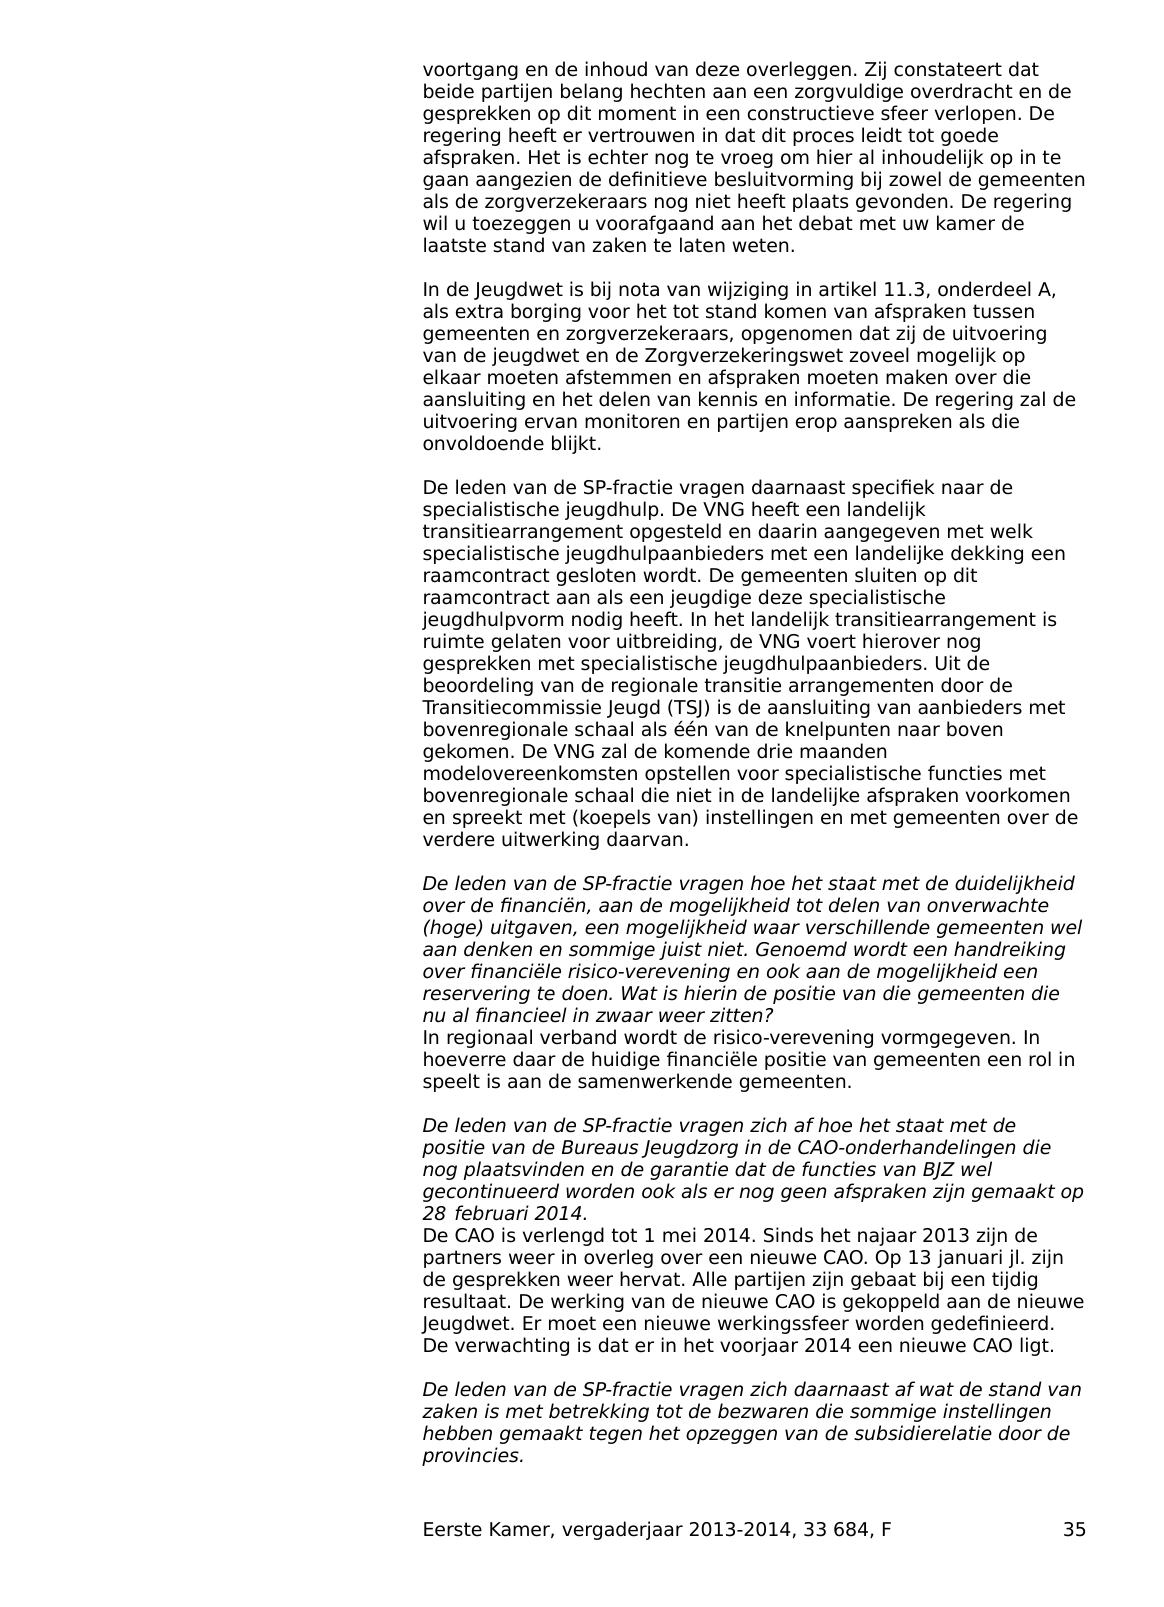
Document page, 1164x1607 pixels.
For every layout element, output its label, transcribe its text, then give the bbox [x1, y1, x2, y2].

text voortgang en de inhoud van deze overleggen. Zij constateert dat beide partijen belang hechten aan een zorgvuldige overdracht en de gesprekken op dit moment in een constructieve sfeer verlopen. De regering heeft er vertrouwen in dat dit proces leidt tot goede afspraken. Het is echter nog te vroeg om hier al inhoudelijk op in te gaan aangezien de definitieve besluitvorming bij zowel de gemeenten als de zorgverzekeraars nog niet heeft plaats gevonden. De regering wil u toezeggen u voorafgaand aan het debat met uw kamer de laatste stand van zaken te laten weten. [422, 59, 1087, 257]
text De leden van de SP-fractie vragen daarnaast specifiek naar de specialistische jeugdhulp. De VNG heeft een landelijk transitiearrangement opgesteld en daarin aangegeven met welk specialistische jeugdhulpaanbieders met een landelijke dekking een raamcontract gesloten wordt. De gemeenten sluiten op dit raamcontract aan als een jeugdige deze specialistische jeugdhulpvorm nodig heeft. In het landelijk transitiearrangement is ruimte gelaten voor uitbreiding, de VNG voert hierover nog gesprekken met specialistische jeugdhulpaanbieders. Uit de beoordeling van de regionale transitie arrangementen door de Transitiecommissie Jeugd (TSJ) is de aansluiting van aanbieders met bovenregionale schaal als één van de knelpunten naar boven gekomen. De VNG zal de komende drie maanden modelovereenkomsten opstellen voor specialistische functies met bovenregionale schaal die niet in de landelijke afspraken voorkomen en spreekt met (koepels van) instellingen en met gemeenten over de verdere uitwerking daarvan. [422, 477, 1087, 851]
text De CAO is verlengd tot 1 mei 2014. Sinds het najaar 2013 zijn de partners weer in overleg over een nieuwe CAO. Op 13 januari jl. zijn de gesprekken weer hervat. Alle partijen zijn gebaat bij een tijdig resultaat. De werking van de nieuwe CAO is gekoppeld aan de nieuwe Jeugdwet. Er moet een nieuwe werkingssfeer worden gedefinieerd. De verwachting is dat er in het voorjaar 2014 een nieuwe CAO ligt. [422, 1225, 1087, 1357]
text In de Jeugdwet is bij nota van wijziging in artikel 11.3, onderdeel A, als extra borging voor het tot stand komen van afspraken tussen gemeenten en zorgverzekeraars, opgenomen dat zij de uitvoering van de jeugdwet en de Zorgverzekeringswet zoveel mogelijk op elkaar moeten afstemmen en afspraken moeten maken over die aansluiting en het delen van kennis en informatie. De regering zal de uitvoering ervan monitoren en partijen erop aanspreken als die onvoldoende blijkt. [422, 279, 1087, 455]
text De leden van de SP-fractie vragen hoe het staat met de duidelijkheid over de financiën, aan de mogelijkheid tot delen van onverwachte (hoge) uitgaven, een mogelijkheid waar verschillende gemeenten wel aan denken en sommige juist niet. Genoemd wordt een handreiking over financiële risico-verevening en ook aan de mogelijkheid een reservering te doen. Wat is hierin de positie van die gemeenten die nu al financieel in zwaar weer zitten? [422, 873, 1087, 1027]
text De leden van de SP-fractie vragen zich af hoe het staat met de positie van de Bureaus Jeugdzorg in de CAO-onderhandelingen die nog plaatsvinden en de garantie dat de functies van BJZ wel gecontinueerd worden ook als er nog geen afspraken zijn gemaakt op 28 februari 2014. [422, 1115, 1087, 1225]
text De leden van de SP-fractie vragen zich daarnaast af wat de stand van zaken is met betrekking tot de bezwaren die sommige instellingen hebben gemaakt tegen het opzeggen van de subsidierelatie door de provincies. [422, 1379, 1087, 1467]
text In regionaal verband wordt de risico-verevening vormgegeven. In hoeverre daar de huidige financiële positie van gemeenten een rol in speelt is aan de samenwerkende gemeenten. [422, 1027, 1087, 1093]
